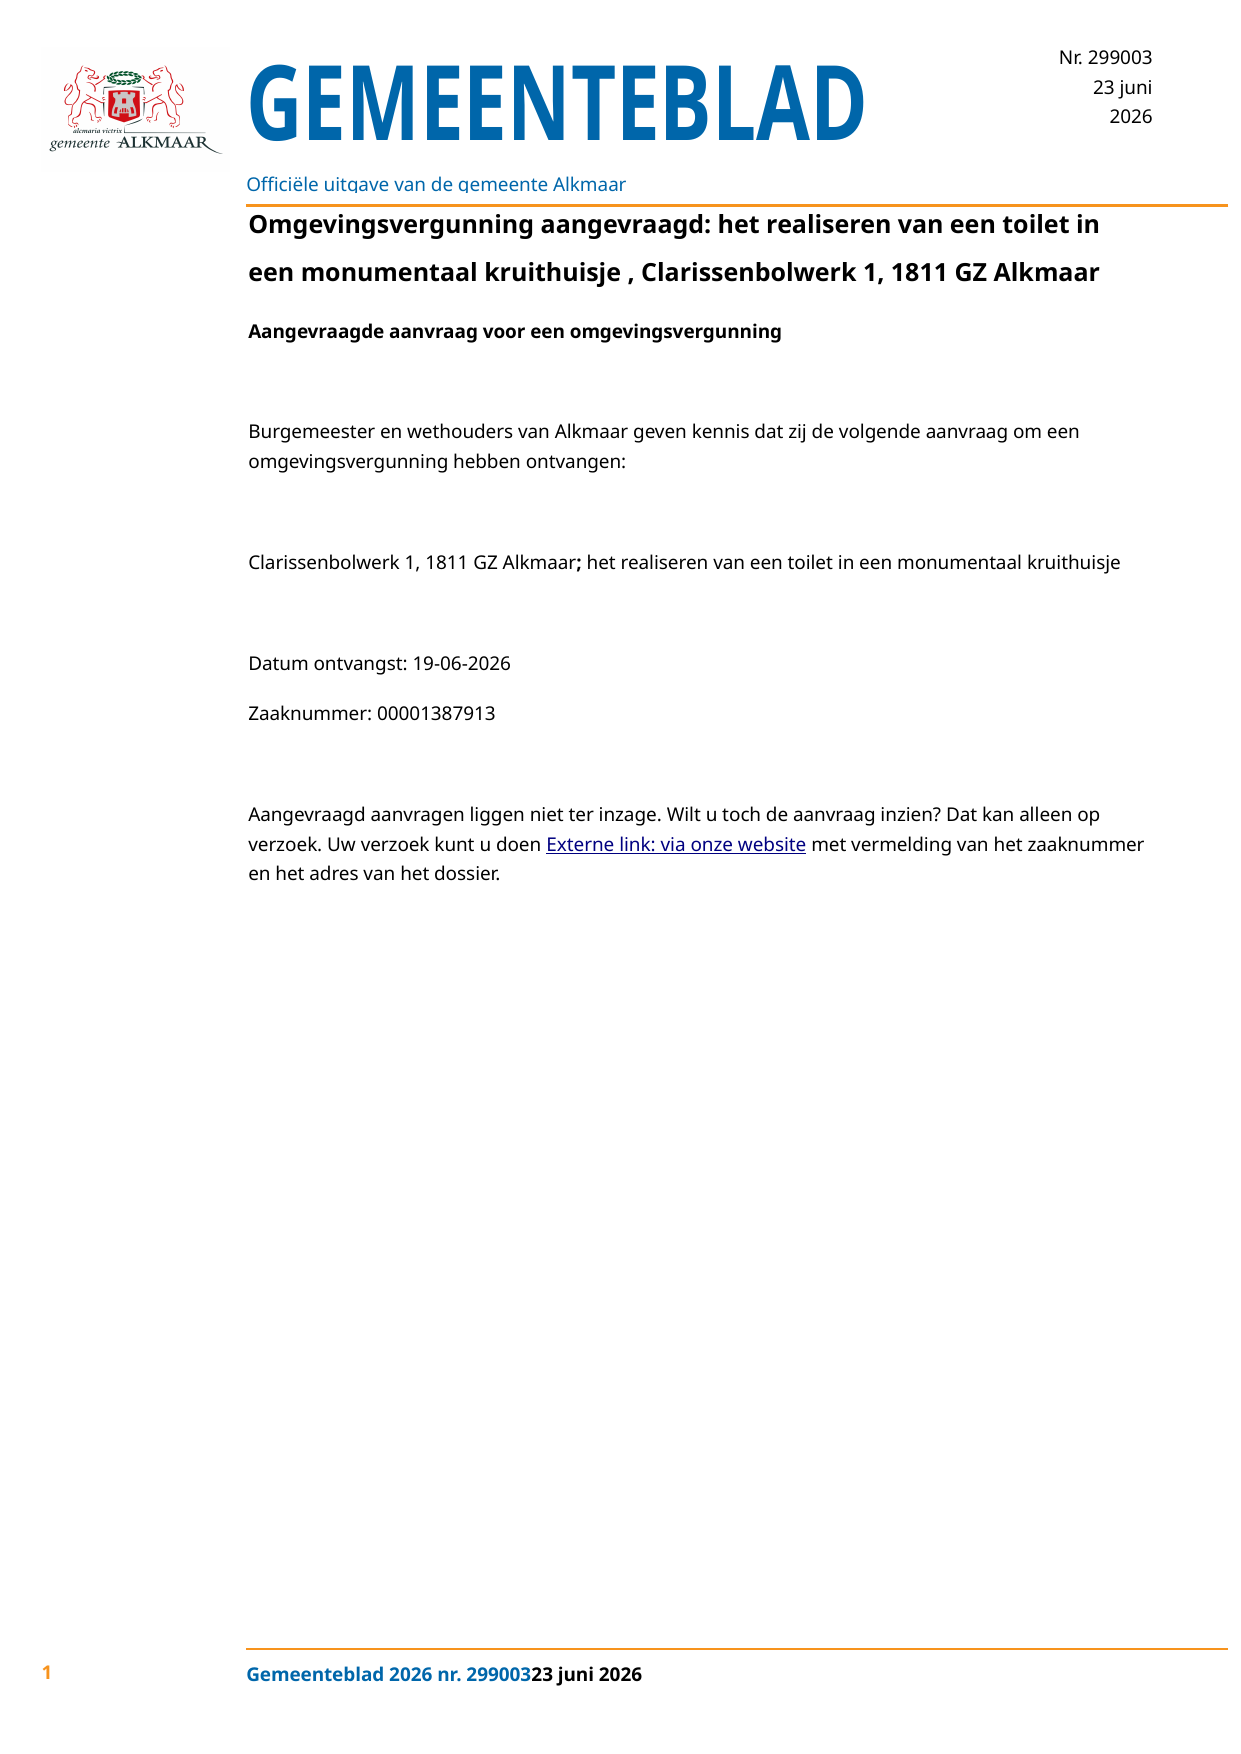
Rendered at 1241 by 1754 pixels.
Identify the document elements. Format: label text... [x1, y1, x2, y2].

text Aangevraagde aanvraag voor een omgevingsvergunning [248, 318, 1152, 344]
text Aangevraagd aanvragen liggen niet ter inzage. Wilt u toch de aanvraag inzien? Dat kan alleen op verzoek. Uw verzoek kunt u doen Externe link: via onze website met vermelding van het zaaknummer en het adres van het dossier. [248, 801, 1152, 886]
text Clarissenbolwerk 1, 1811 GZ Alkmaar; het realiseren van een toilet in een monumentaal kruithuisje [248, 549, 1152, 575]
text Zaaknummer: 00001387913 [248, 700, 1152, 726]
picture [41, 47, 231, 172]
text Datum ontvangst: 19-06-2026 [248, 650, 1152, 676]
text Omgevingsvergunning aangevraagd: het realiseren van een toilet in een monumentaal kruithuisje , Clarissenbolwerk 1, 1811 GZ Alkmaar [248, 207, 1152, 288]
text Burgemeester en wethouders van Alkmaar geven kennis dat zij de volgende aanvraag om een omgevingsvergunning hebben ontvangen: [248, 419, 1152, 474]
